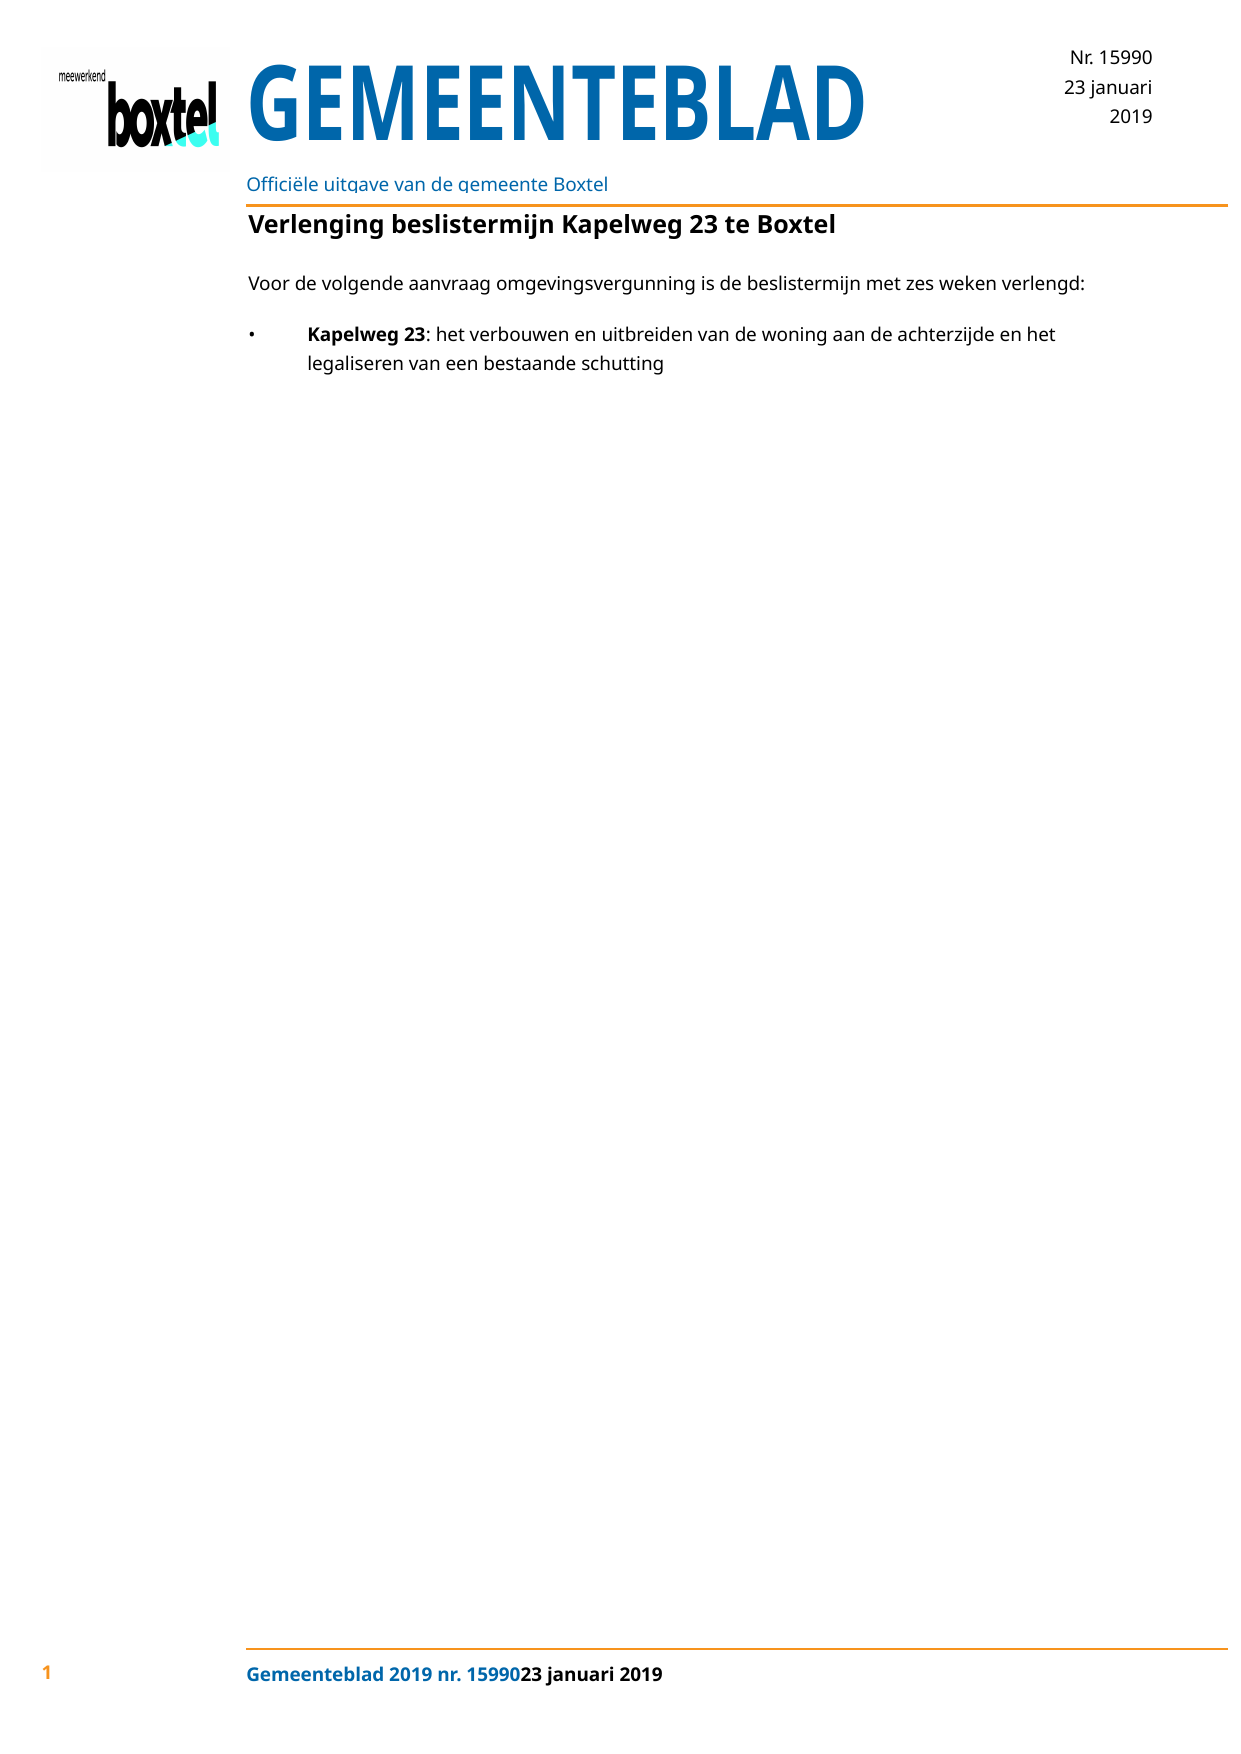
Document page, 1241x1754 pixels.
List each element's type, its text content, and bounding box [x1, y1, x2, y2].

list Kapelweg 23: het verbouwen en uitbreiden van de woning aan de achterzijde en het legaliseren van een bestaande schutting [248, 321, 1152, 376]
picture [41, 47, 231, 172]
text Voor de volgende aanvraag omgevingsvergunning is de beslistermijn met zes weken verlengd: [248, 270, 1152, 296]
text Verlenging beslistermijn Kapelweg 23 te Boxtel [248, 207, 1152, 241]
